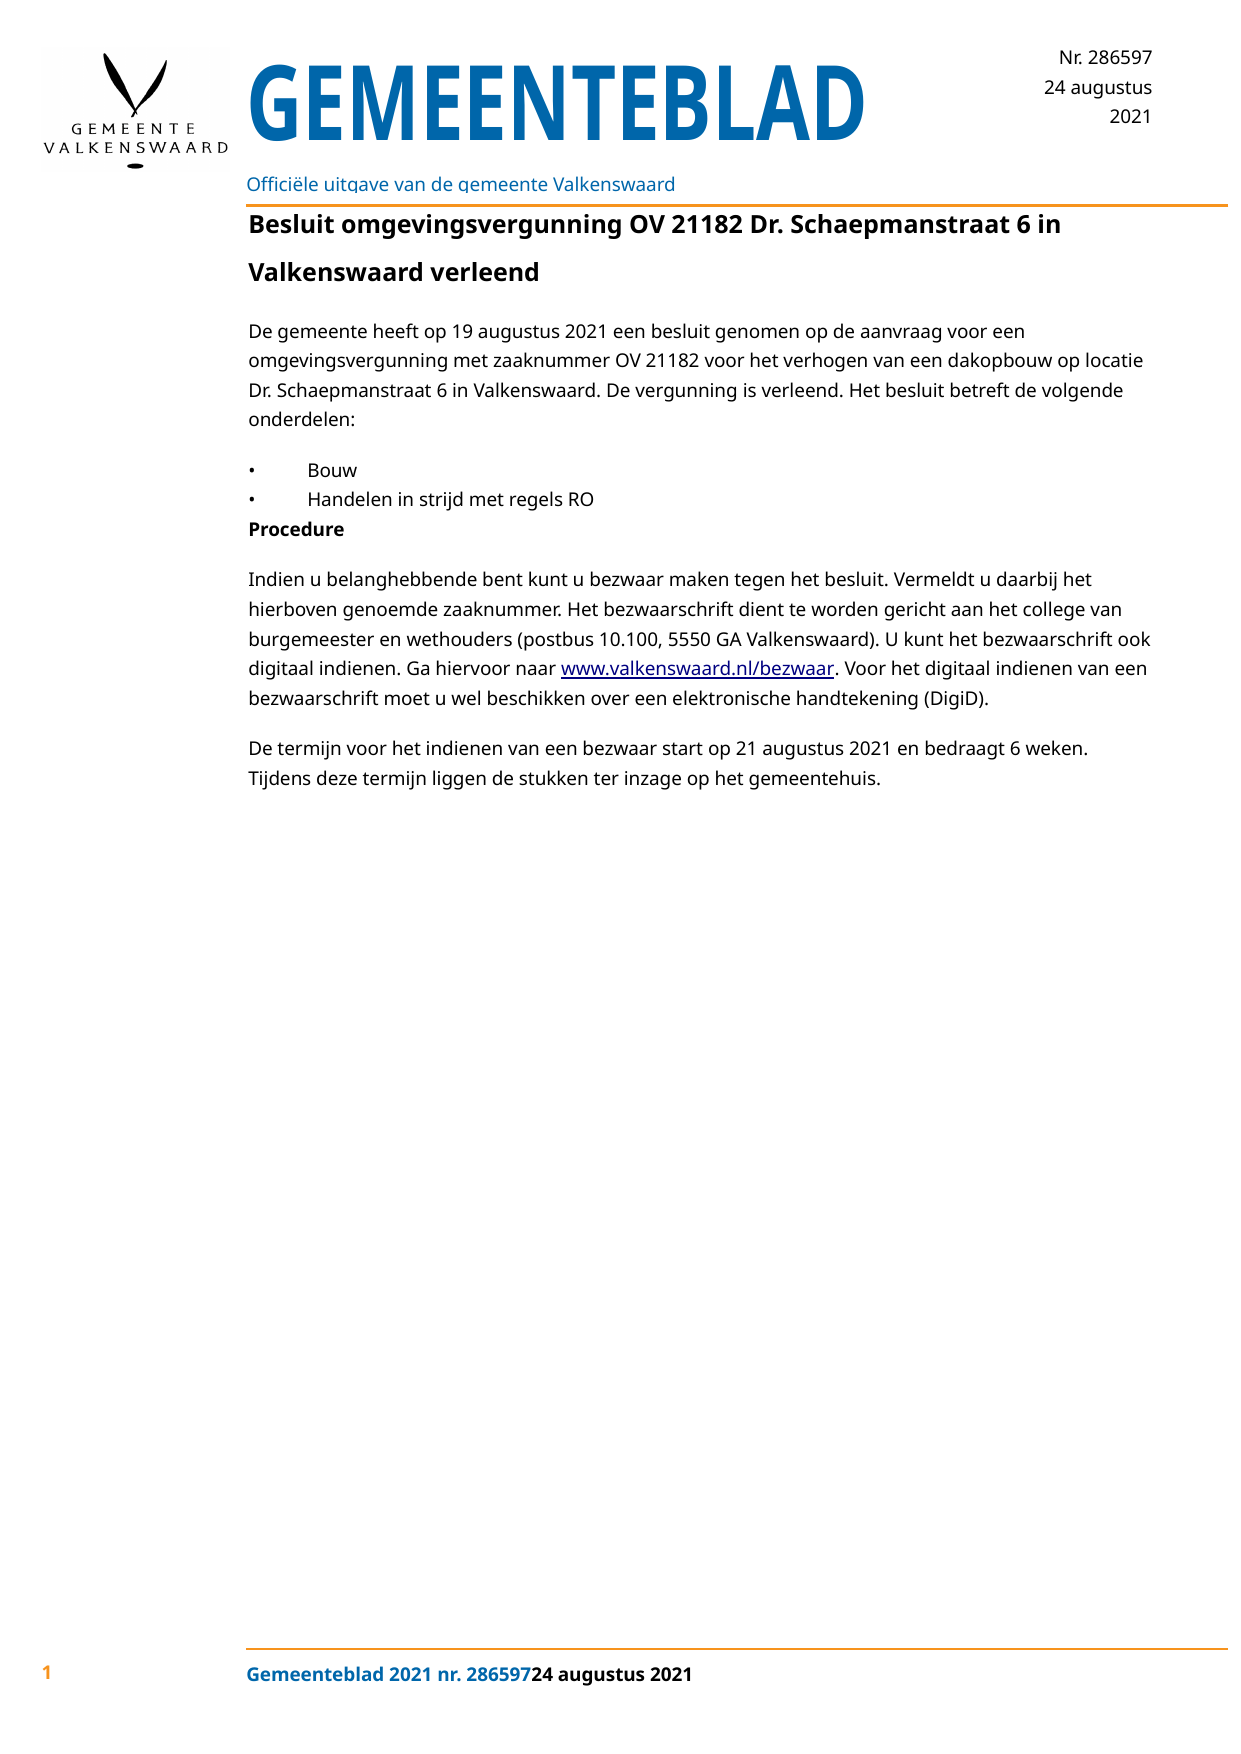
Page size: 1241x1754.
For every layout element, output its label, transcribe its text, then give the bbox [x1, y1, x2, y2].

picture [41, 47, 231, 172]
text Besluit omgevingsvergunning OV 21182 Dr. Schaepmanstraat 6 in Valkenswaard verleend [248, 207, 1152, 288]
text Indien u belanghebbende bent kunt u bezwaar maken tegen het besluit. Vermeldt u daarbij het hierboven genoemde zaaknummer. Het bezwaarschrift dient te worden gericht aan het college van burgemeester en wethouders (postbus 10.100, 5550 GA Valkenswaard). U kunt het bezwaarschrift ook digitaal indienen. Ga hiervoor naar www.valkenswaard.nl/bezwaar. Voor het digitaal indienen van een bezwaarschrift moet u wel beschikken over een elektronische handtekening (DigiD). [248, 567, 1152, 711]
text De gemeente heeft op 19 augustus 2021 een besluit genomen op de aanvraag voor een omgevingsvergunning met zaaknummer OV 21182 voor het verhogen van een dakopbouw op locatie Dr. Schaepmanstraat 6 in Valkenswaard. De vergunning is verleend. Het besluit betreft de volgende onderdelen: [248, 318, 1152, 432]
text De termijn voor het indienen van een bezwaar start op 21 augustus 2021 en bedraagt 6 weken. Tijdens deze termijn liggen de stukken ter inzage op het gemeentehuis. [248, 735, 1152, 791]
list Bouw [248, 457, 1152, 483]
list Handelen in strijd met regels RO [248, 487, 1152, 512]
text Procedure [248, 516, 1152, 542]
